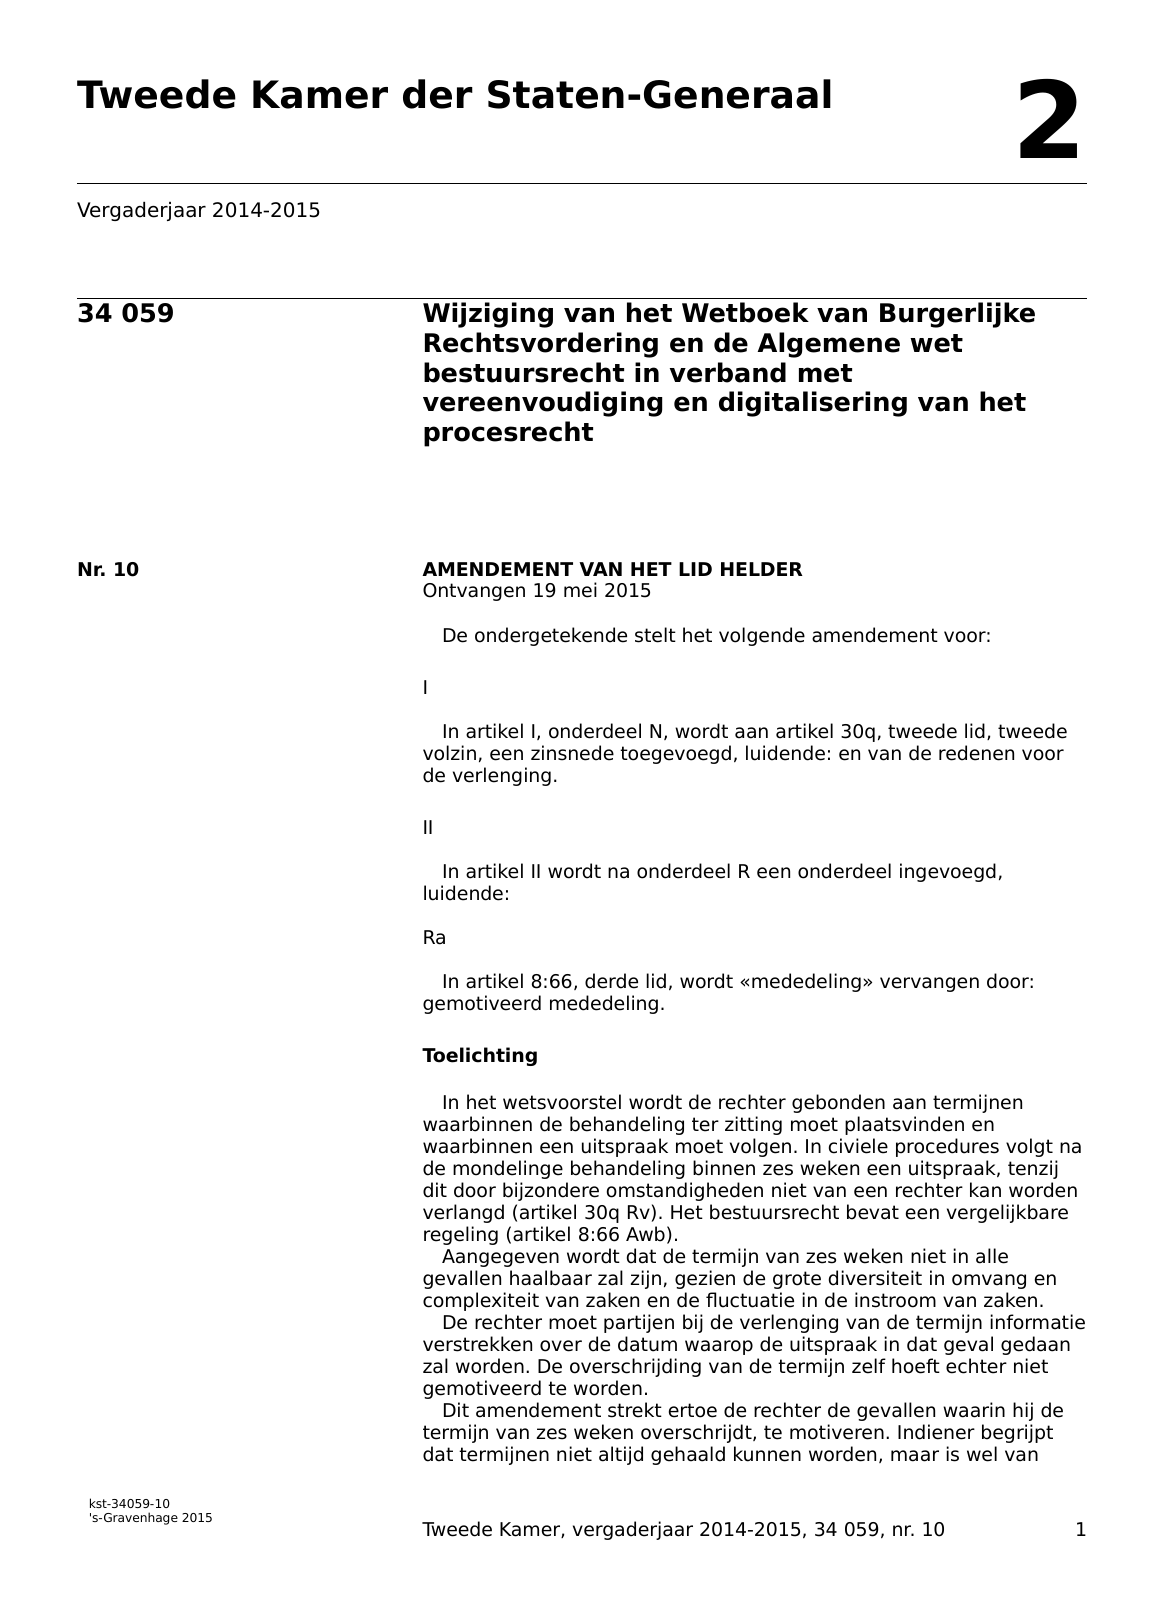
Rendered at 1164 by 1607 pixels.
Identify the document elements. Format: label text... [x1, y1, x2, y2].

text Aangegeven wordt dat de termijn van zes weken niet in alle gevallen haalbaar zal zijn, gezien de grote diversiteit in omvang en complexiteit van zaken en de fluctuatie in de instroom van zaken. [422, 1246, 1087, 1312]
text Ra [422, 927, 1087, 949]
subtitle II [422, 817, 1087, 839]
text 's-Gravenhage 2015 [88, 1511, 323, 1525]
subtitle I [422, 677, 1087, 698]
text In het wetsvoorstel wordt de rechter gebonden aan termijnen waarbinnen de behandeling ter zitting moet plaatsvinden en waarbinnen een uitspraak moet volgen. In civiele procedures volgt na de mondelinge behandeling binnen zes weken een uitspraak, tenzij dit door bijzondere omstandigheden niet van een rechter kan worden verlangd (artikel 30q Rv). Het bestuursrecht bevat een vergelijkbare regeling (artikel 8:66 Awb). [422, 1092, 1087, 1246]
text kst-34059-10 [88, 1497, 323, 1511]
subtitle Nr. 10 AMENDEMENT VAN HET LID HELDER [77, 558, 1087, 580]
table_cell Vergaderjaar 2014-2015 [77, 184, 1087, 298]
text In artikel II wordt na onderdeel R een onderdeel ingevoegd, luidende: [422, 861, 1087, 905]
table_header 2 [886, 59, 1087, 183]
table_header Tweede Kamer der Staten-Generaal [77, 59, 886, 183]
subtitle Toelichting [422, 1045, 1087, 1067]
text In artikel I, onderdeel N, wordt aan artikel 30q, tweede lid, tweede volzin, een zinsnede toegevoegd, luidende: en van de redenen voor de verlenging. [422, 721, 1087, 787]
text In artikel 8:66, derde lid, wordt «mededeling» vervangen door: gemotiveerd mededeling. [422, 971, 1087, 1015]
text Ontvangen 19 mei 2015 [422, 580, 1087, 602]
text De ondergetekende stelt het volgende amendement voor: [422, 624, 1087, 647]
text Dit amendement strekt ertoe de rechter de gevallen waarin hij de termijn van zes weken overschrijdt, te motiveren. Indiener begrijpt dat termijnen niet altijd gehaald kunnen worden, maar is wel van [422, 1400, 1087, 1466]
subtitle 34 059 Wijziging van het Wetboek van Burgerlijke Rechtsvordering en de Algemene wet bestuursrecht in verband met vereenvoudiging en digitalisering van het procesrecht [77, 299, 1087, 447]
text De rechter moet partijen bij de verlenging van de termijn informatie verstrekken over de datum waarop de uitspraak in dat geval gedaan zal worden. De overschrijding van de termijn zelf hoeft echter niet gemotiveerd te worden. [422, 1312, 1087, 1400]
